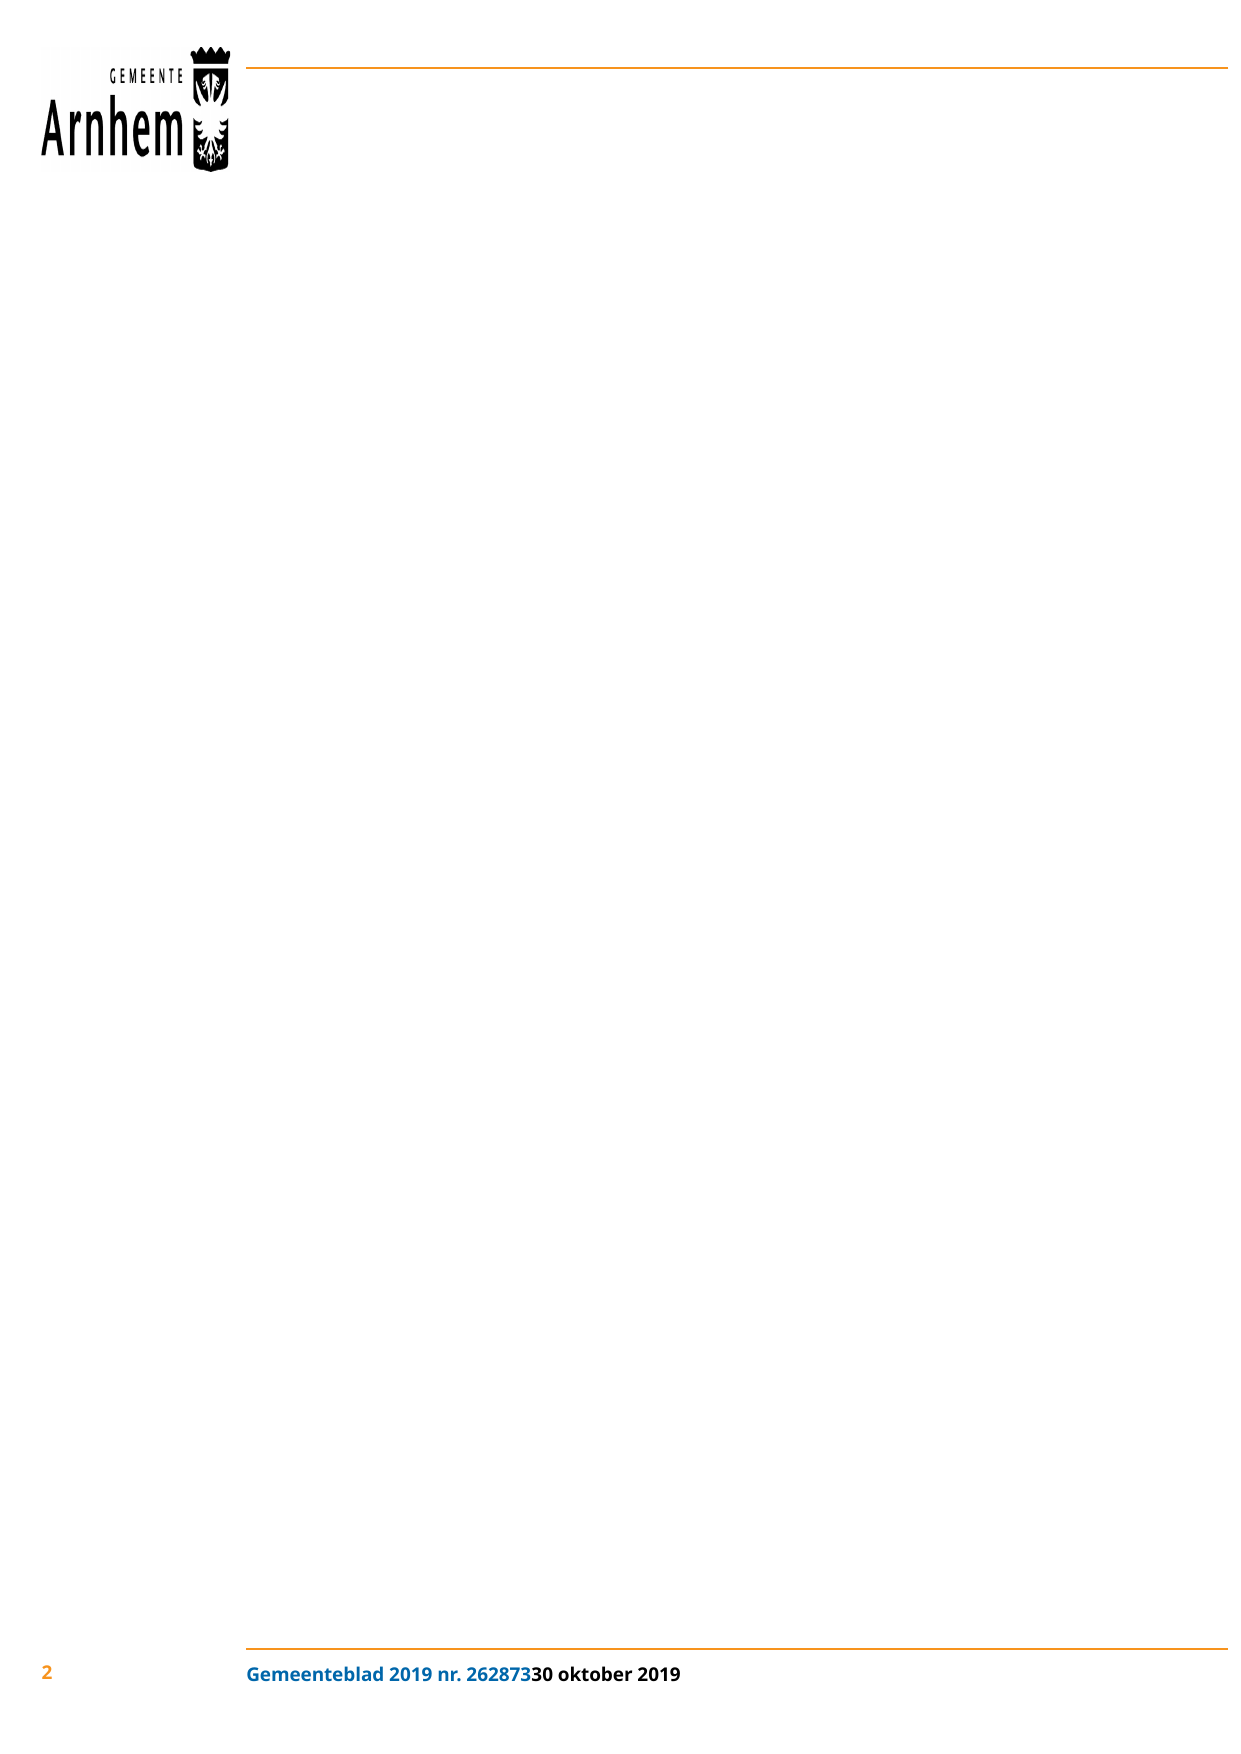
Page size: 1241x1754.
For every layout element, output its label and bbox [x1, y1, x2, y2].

picture [41, 47, 231, 172]
